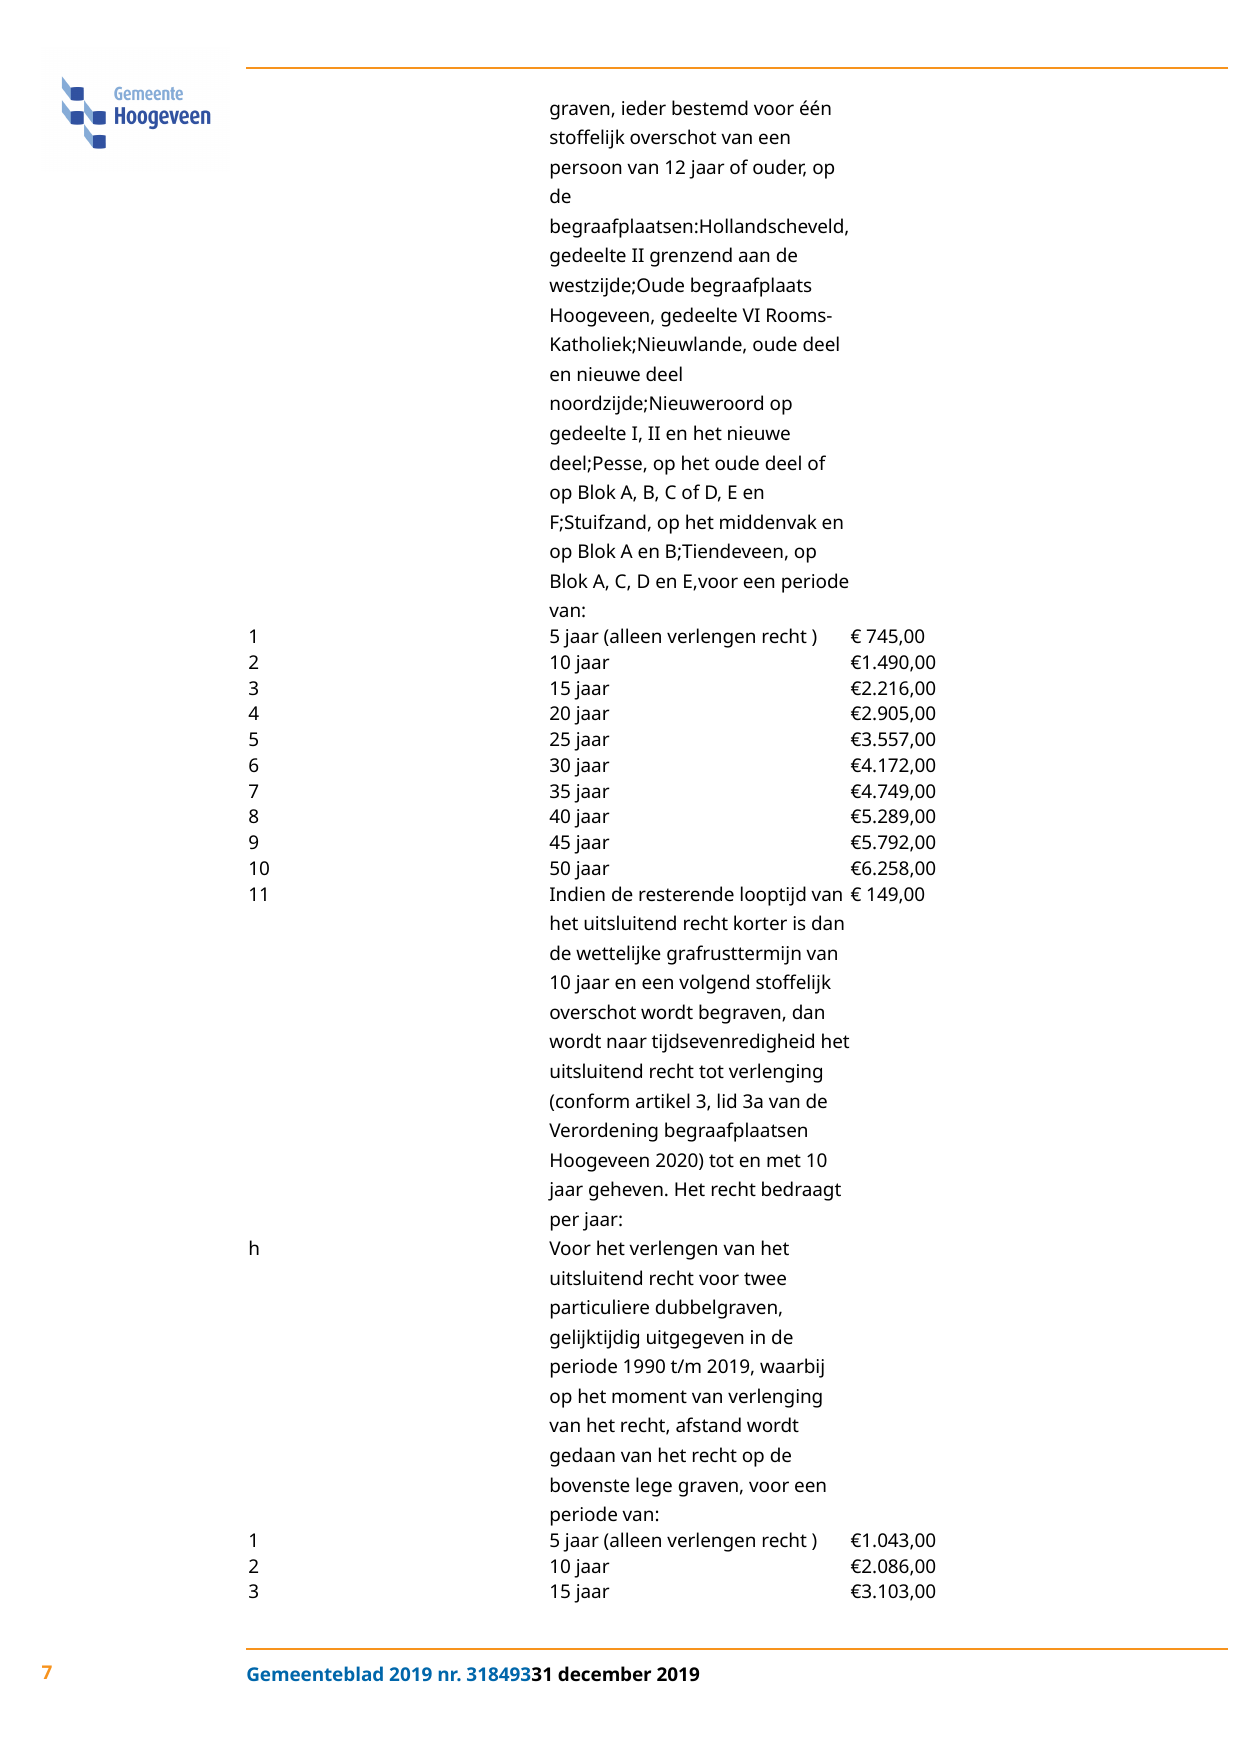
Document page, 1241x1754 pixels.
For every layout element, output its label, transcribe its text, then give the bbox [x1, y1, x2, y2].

table_cell 30 jaar [549, 752, 850, 778]
table_cell 3 [248, 1579, 549, 1604]
table_cell 9 [248, 829, 549, 855]
table_cell 10 jaar [549, 1553, 850, 1579]
table_cell 11 [248, 881, 549, 1232]
table_cell €3.557,00 [850, 726, 1152, 752]
table_cell €2.086,00 [850, 1553, 1152, 1579]
table_header Voor het verlengen van het uitsluitend recht voor twee particuliere dubbelgraven, gelijktijdig uitgegeven in de periode 1990 t/m 2019, waarbij op het moment van verlenging van het recht, afstand wordt gedaan van het recht op de bovenste lege graven, voor een periode van: [549, 1235, 850, 1527]
table_cell 15 jaar [549, 675, 850, 701]
table_cell €4.749,00 [850, 778, 1152, 803]
table_cell €5.792,00 [850, 829, 1152, 855]
table_cell €6.258,00 [850, 855, 1152, 881]
table_cell €1.043,00 [850, 1527, 1152, 1553]
table_cell graven, ieder bestemd voor één stoffelijk overschot van een persoon van 12 jaar of ouder, op de begraafplaatsen:Hollandscheveld, gedeelte II grenzend aan de westzijde;Oude begraafplaats Hoogeveen, gedeelte VI Rooms-Katholiek;Nieuwlande, oude deel en nieuwe deel noordzijde;Nieuweroord op gedeelte I, II en het nieuwe deel;Pesse, op het oude deel of op Blok A, B, C of D, E en F;Stuifzand, op het middenvak en op Blok A en B;Tiendeveen, op Blok A, C, D en E,voor een periode van: [549, 95, 850, 623]
table_cell 10 [248, 855, 549, 881]
table_cell 5 [248, 726, 549, 752]
table_cell 5 jaar (alleen verlengen recht ) [549, 1527, 850, 1553]
table_header h [248, 1235, 549, 1527]
table_cell 1 [248, 1527, 549, 1553]
table_cell €4.172,00 [850, 752, 1152, 778]
table_cell Indien de resterende looptijd van het uitsluitend recht korter is dan de wettelijke grafrusttermijn van 10 jaar en een volgend stoffelijk overschot wordt begraven, dan wordt naar tijdsevenredigheid het uitsluitend recht tot verlenging (conform artikel 3, lid 3a van de Verordening begraafplaatsen Hoogeveen 2020) tot en met 10 jaar geheven. Het recht bedraagt per jaar: [549, 881, 850, 1232]
table_cell 2 [248, 1553, 549, 1579]
table_cell 5 jaar (alleen verlengen recht ) [549, 624, 850, 649]
table_cell 15 jaar [549, 1579, 850, 1604]
table_cell 10 jaar [549, 649, 850, 675]
table_cell 8 [248, 804, 549, 829]
table_cell 35 jaar [549, 778, 850, 803]
table_cell 4 [248, 701, 549, 726]
picture [41, 47, 231, 172]
table_cell €2.905,00 [850, 701, 1152, 726]
table_cell 6 [248, 752, 549, 778]
table_cell 1 [248, 624, 549, 649]
table_cell 20 jaar [549, 701, 850, 726]
table_cell 3 [248, 675, 549, 701]
table_cell [248, 95, 549, 623]
table_cell €1.490,00 [850, 649, 1152, 675]
table_cell €3.103,00 [850, 1579, 1152, 1604]
table_cell 45 jaar [549, 829, 850, 855]
table_cell 40 jaar [549, 804, 850, 829]
table_cell 7 [248, 778, 549, 803]
table_cell €2.216,00 [850, 675, 1152, 701]
table_cell 2 [248, 649, 549, 675]
table_cell € 745,00 [850, 624, 1152, 649]
table_cell € 149,00 [850, 881, 1152, 1232]
table_cell €5.289,00 [850, 804, 1152, 829]
table_cell 50 jaar [549, 855, 850, 881]
table_cell 25 jaar [549, 726, 850, 752]
